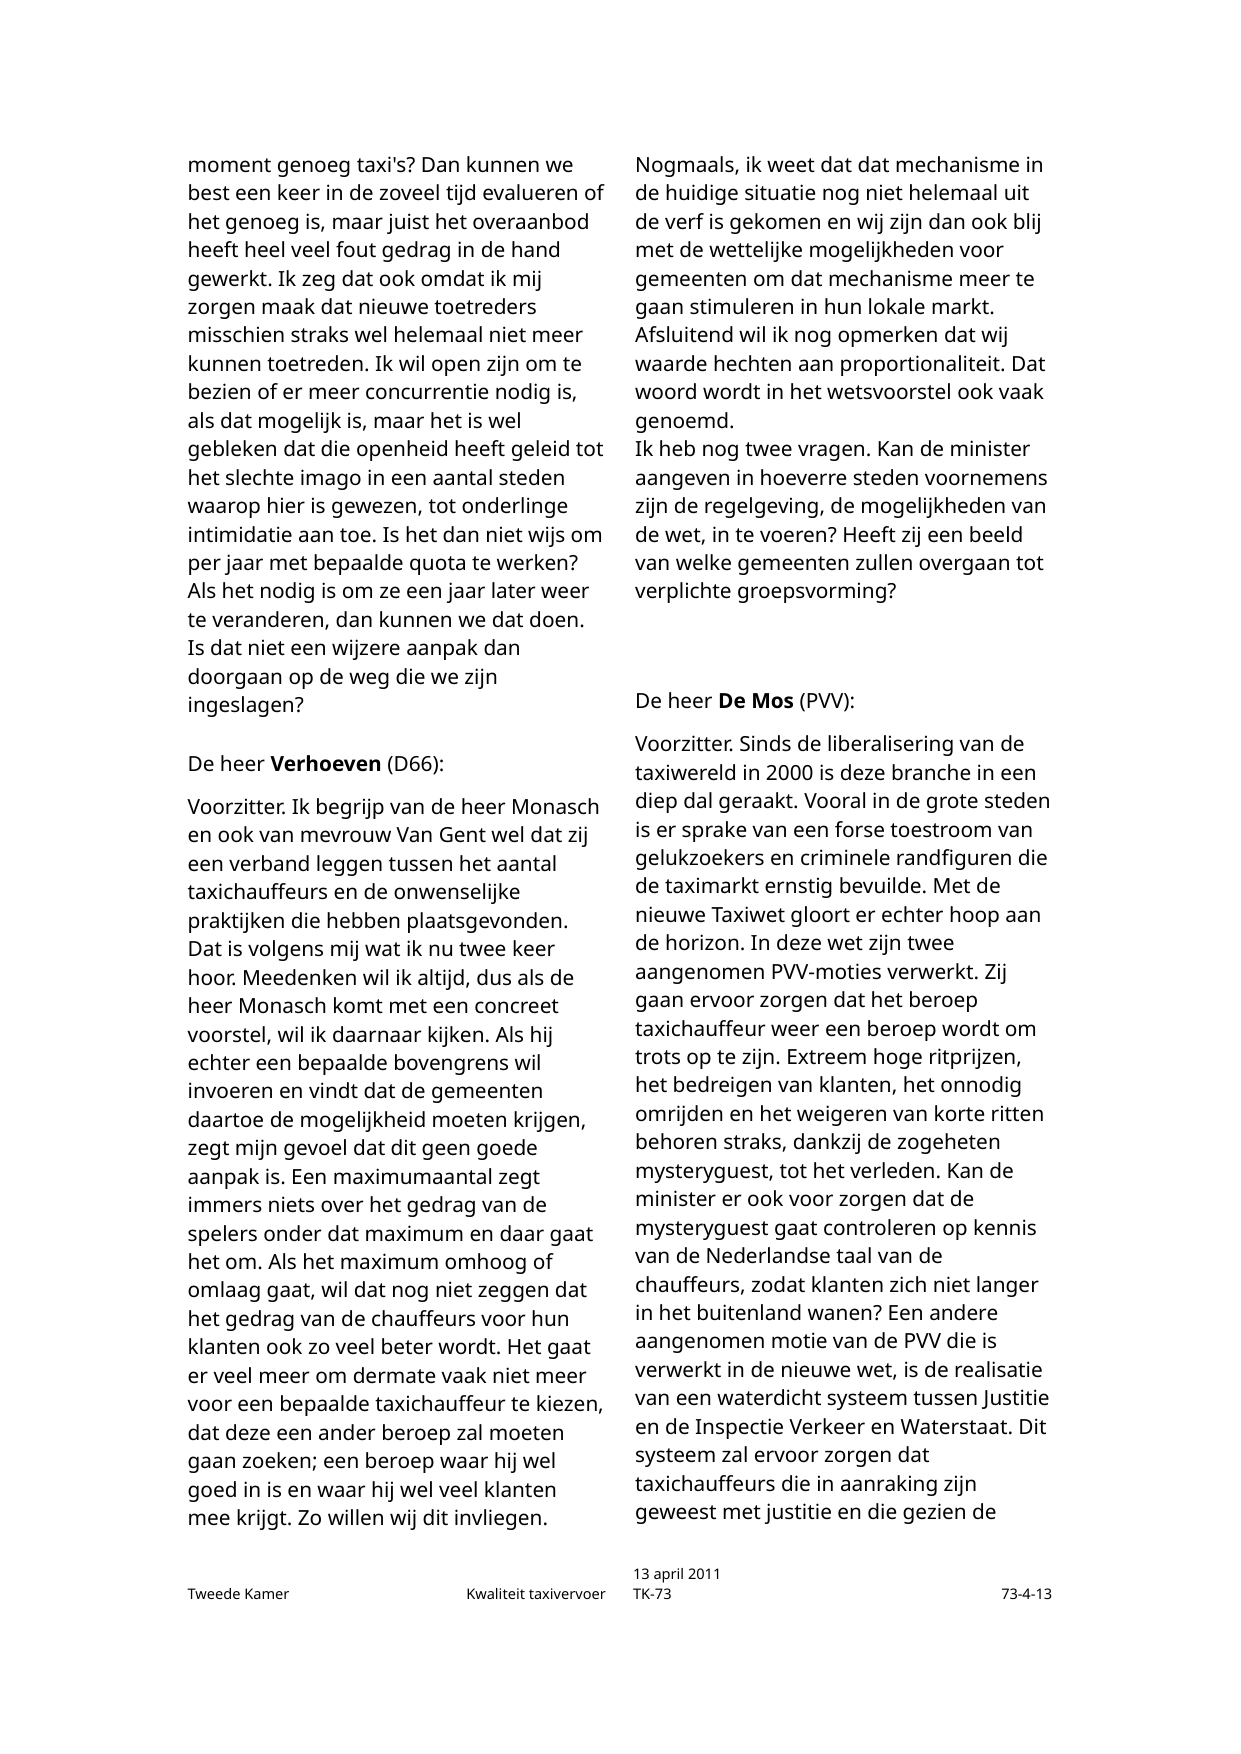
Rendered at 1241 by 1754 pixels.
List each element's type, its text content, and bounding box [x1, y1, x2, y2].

text  [635, 635, 1053, 663]
text Voorzitter. Ik begrijp van de heer Monasch en ook van mevrouw Van Gent wel dat zij een verband leggen tussen het aantal taxichauffeurs en de onwenselijke praktijken die hebben plaatsgevonden. Dat is volgens mij wat ik nu twee keer hoor. Meedenken wil ik altijd, dus als de heer Monasch komt met een concreet voorstel, wil ik daarnaar kijken. Als hij echter een bepaalde bovengrens wil invoeren en vindt dat de gemeenten daartoe de mogelijkheid moeten krijgen, zegt mijn gevoel dat dit geen goede aanpak is. Een maximumaantal zegt immers niets over het gedrag van de spelers onder dat maximum en daar gaat het om. Als het maximum omhoog of omlaag gaat, wil dat nog niet zeggen dat het gedrag van de chauffeurs voor hun klanten ook zo veel beter wordt. Het gaat er veel meer om dermate vaak niet meer voor een bepaalde taxichauffeur te kiezen, dat deze een ander beroep zal moeten gaan zoeken; een beroep waar hij wel goed in is en waar hij wel veel klanten mee krijgt. Zo willen wij dit invliegen. [187, 792, 605, 1532]
text De heer De Mos (PVV): [635, 686, 1053, 714]
text Ik heb nog twee vragen. Kan de minister aangeven in hoeverre steden voornemens zijn de regelgeving, de mogelijkheden van de wet, in te voeren? Heeft zij een beeld van welke gemeenten zullen overgaan tot verplichte groepsvorming? [635, 434, 1053, 605]
text moment genoeg taxi's? Dan kunnen we best een keer in de zoveel tijd evalueren of het genoeg is, maar juist het overaanbod heeft heel veel fout gedrag in de hand gewerkt. Ik zeg dat ook omdat ik mij zorgen maak dat nieuwe toetreders misschien straks wel helemaal niet meer kunnen toetreden. Ik wil open zijn om te bezien of er meer concurrentie nodig is, als dat mogelijk is, maar het is wel gebleken dat die openheid heeft geleid tot het slechte imago in een aantal steden waarop hier is gewezen, tot onderlinge intimidatie aan toe. Is het dan niet wijs om per jaar met bepaalde quota te werken? Als het nodig is om ze een jaar later weer te veranderen, dan kunnen we dat doen. Is dat niet een wijzere aanpak dan doorgaan op de weg die we zijn ingeslagen? [187, 150, 605, 719]
text Voorzitter. Sinds de liberalisering van de taxiwereld in 2000 is deze branche in een diep dal geraakt. Vooral in de grote steden is er sprake van een forse toestroom van gelukzoekers en criminele randfiguren die de taximarkt ernstig bevuilde. Met de nieuwe Taxiwet gloort er echter hoop aan de horizon. In deze wet zijn twee aangenomen PVV-moties verwerkt. Zij gaan ervoor zorgen dat het beroep taxichauffeur weer een beroep wordt om trots op te zijn. Extreem hoge ritprijzen, het bedreigen van klanten, het onnodig omrijden en het weigeren van korte ritten behoren straks, dankzij de zogeheten mysteryguest, tot het verleden. Kan de minister er ook voor zorgen dat de mysteryguest gaat controleren op kennis van de Nederlandse taal van de chauffeurs, zodat klanten zich niet langer in het buitenland wanen? Een andere aangenomen motie van de PVV die is verwerkt in de nieuwe wet, is de realisatie van een waterdicht systeem tussen Justitie en de Inspectie Verkeer en Waterstaat. Dit systeem zal ervoor zorgen dat taxichauffeurs die in aanraking zijn geweest met justitie en die gezien de [635, 729, 1053, 1526]
text Afsluitend wil ik nog opmerken dat wij waarde hechten aan proportionaliteit. Dat woord wordt in het wetsvoorstel ook vaak genoemd. [635, 321, 1053, 434]
text De heer Verhoeven (D66): [187, 749, 605, 777]
text Nogmaals, ik weet dat dat mechanisme in de huidige situatie nog niet helemaal uit de verf is gekomen en wij zijn dan ook blij met de wettelijke mogelijkheden voor gemeenten om dat mechanisme meer te gaan stimuleren in hun lokale markt. [635, 150, 1053, 321]
